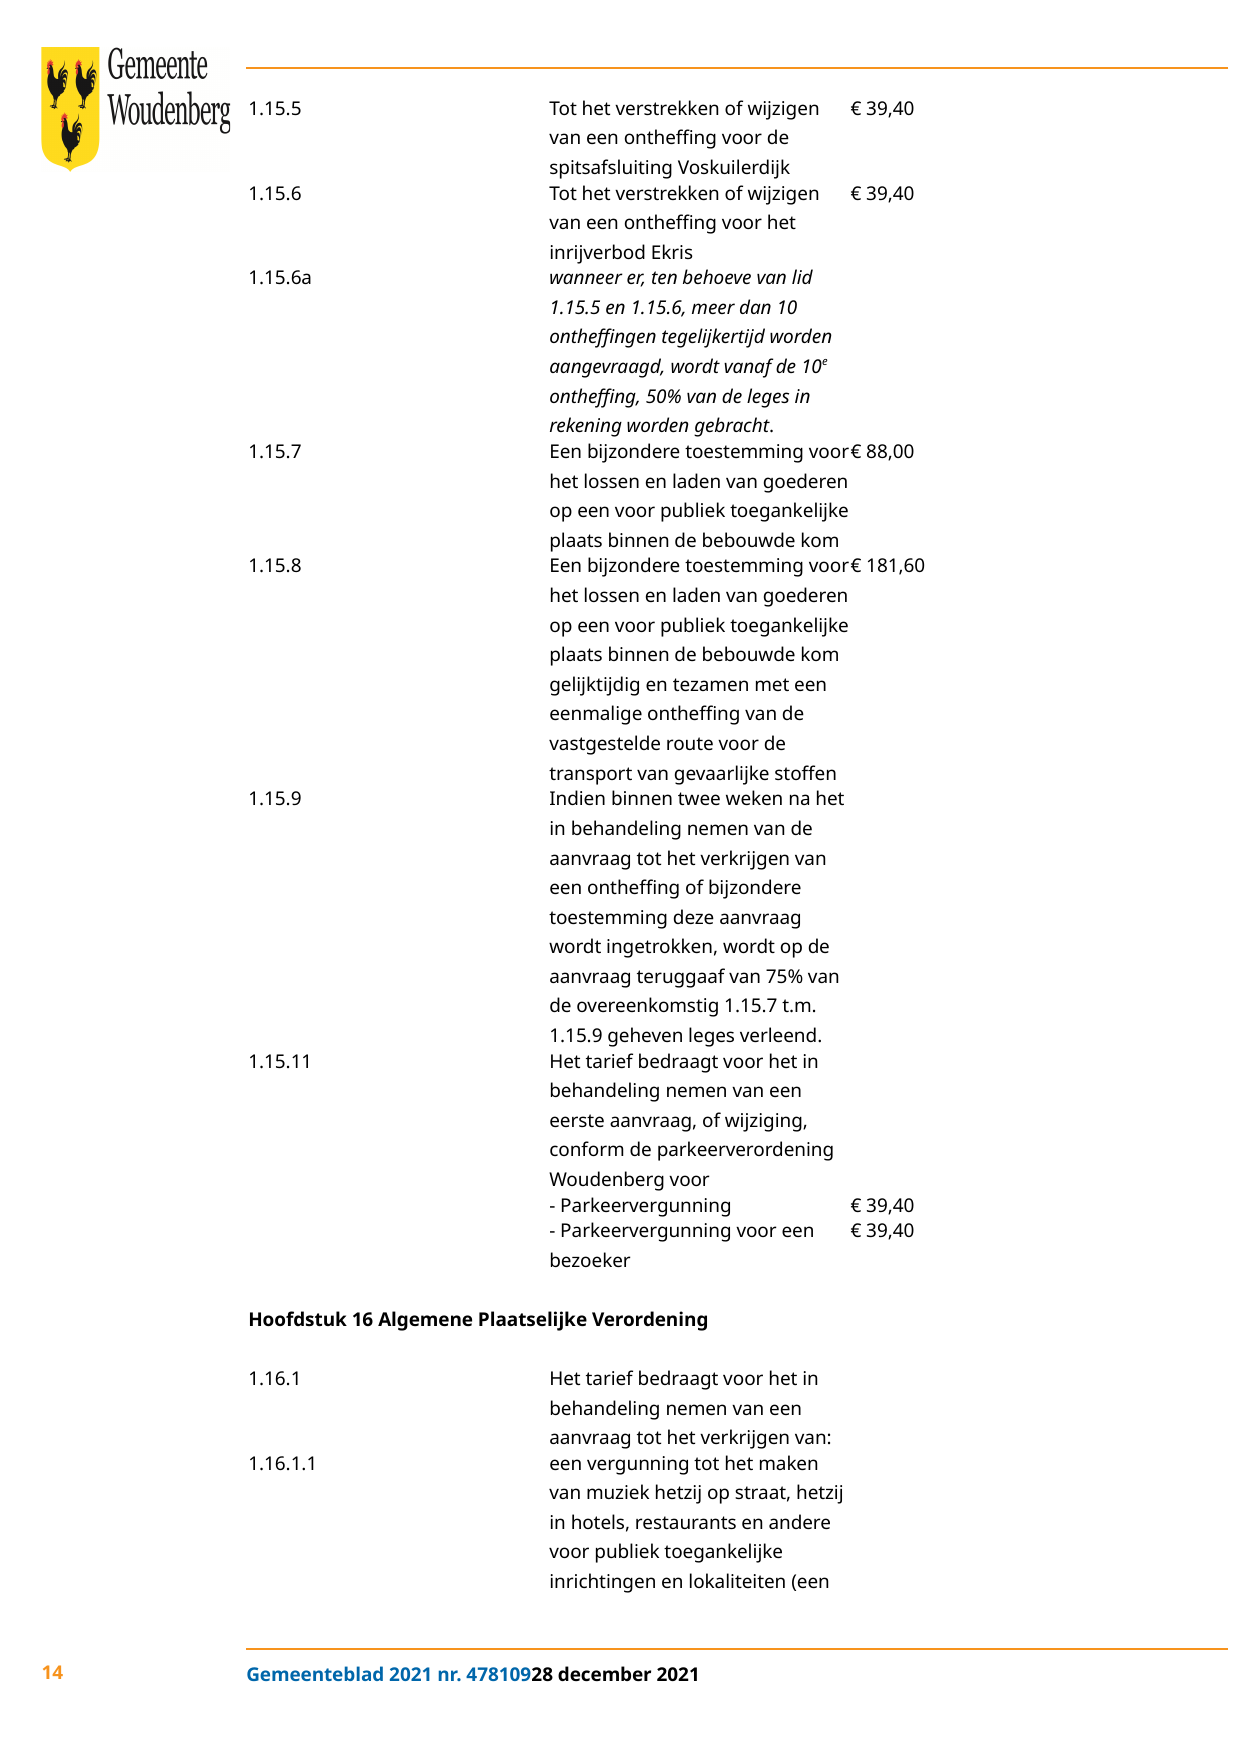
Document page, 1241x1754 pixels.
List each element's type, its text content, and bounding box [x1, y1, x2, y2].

table_cell [850, 786, 1152, 1048]
table_cell € 39,40 [850, 180, 1152, 264]
table_cell Een bijzondere toestemming voor het lossen en laden van goederen op een voor publiek toegankelijke plaats binnen de bebouwde kom [549, 438, 850, 553]
text Hoofdstuk 16 Algemene Plaatselijke Verordening [248, 1306, 1152, 1332]
table_header 1.16.1 [248, 1365, 549, 1450]
picture [41, 47, 231, 172]
table_cell wanneer er, ten behoeve van lid 1.15.5 en 1.15.6, meer dan 10 ontheffingen tegelijkertijd worden aangevraagd, wordt vanaf de 10e ontheffing, 50% van de leges in rekening worden gebracht. [549, 265, 850, 438]
table_cell - Parkeervergunning [549, 1192, 850, 1218]
table_cell € 39,40 [850, 1218, 1152, 1273]
table_cell € 39,40 [850, 1192, 1152, 1218]
table_cell 1.15.5 [248, 95, 549, 180]
table_cell € 88,00 [850, 438, 1152, 553]
table_cell - Parkeervergunning voor een bezoeker [549, 1218, 850, 1273]
table_cell 1.15.8 [248, 553, 549, 786]
table_cell [248, 1218, 549, 1273]
table_cell Indien binnen twee weken na het in behandeling nemen van de aanvraag tot het verkrijgen van een ontheffing of bijzondere toestemming deze aanvraag wordt ingetrokken, wordt op de aanvraag teruggaaf van 75% van de overeenkomstig 1.15.7 t.m. 1.15.9 geheven leges verleend. [549, 786, 850, 1048]
table_cell Tot het verstrekken of wijzigen van een ontheffing voor het inrijverbod Ekris [549, 180, 850, 264]
table_cell 1.15.11 [248, 1048, 549, 1192]
table_cell Een bijzondere toestemming voor het lossen en laden van goederen op een voor publiek toegankelijke plaats binnen de bebouwde kom gelijktijdig en tezamen met een eenmalige ontheffing van de vastgestelde route voor de transport van gevaarlijke stoffen [549, 553, 850, 786]
table_cell 1.15.7 [248, 438, 549, 553]
table_cell [850, 1450, 1152, 1594]
table_cell 1.15.6 [248, 180, 549, 264]
table_cell Het tarief bedraagt voor het in behandeling nemen van een eerste aanvraag, of wijziging, conform de parkeerverordening Woudenberg voor [549, 1048, 850, 1192]
table_cell [850, 265, 1152, 438]
table_header [850, 1365, 1152, 1450]
table_cell 1.15.9 [248, 786, 549, 1048]
table_cell € 181,60 [850, 553, 1152, 786]
table_cell Tot het verstrekken of wijzigen van een ontheffing voor de spitsafsluiting Voskuilerdijk [549, 95, 850, 180]
table_header Het tarief bedraagt voor het in behandeling nemen van een aanvraag tot het verkrijgen van: [549, 1365, 850, 1450]
table_cell € 39,40 [850, 95, 1152, 180]
table_cell een vergunning tot het maken van muziek hetzij op straat, hetzij in hotels, restaurants en andere voor publiek toegankelijke inrichtingen en lokaliteiten (een [549, 1450, 850, 1594]
table_cell [850, 1048, 1152, 1192]
table_cell 1.15.6a [248, 265, 549, 438]
table_cell [248, 1192, 549, 1218]
table_cell 1.16.1.1 [248, 1450, 549, 1594]
